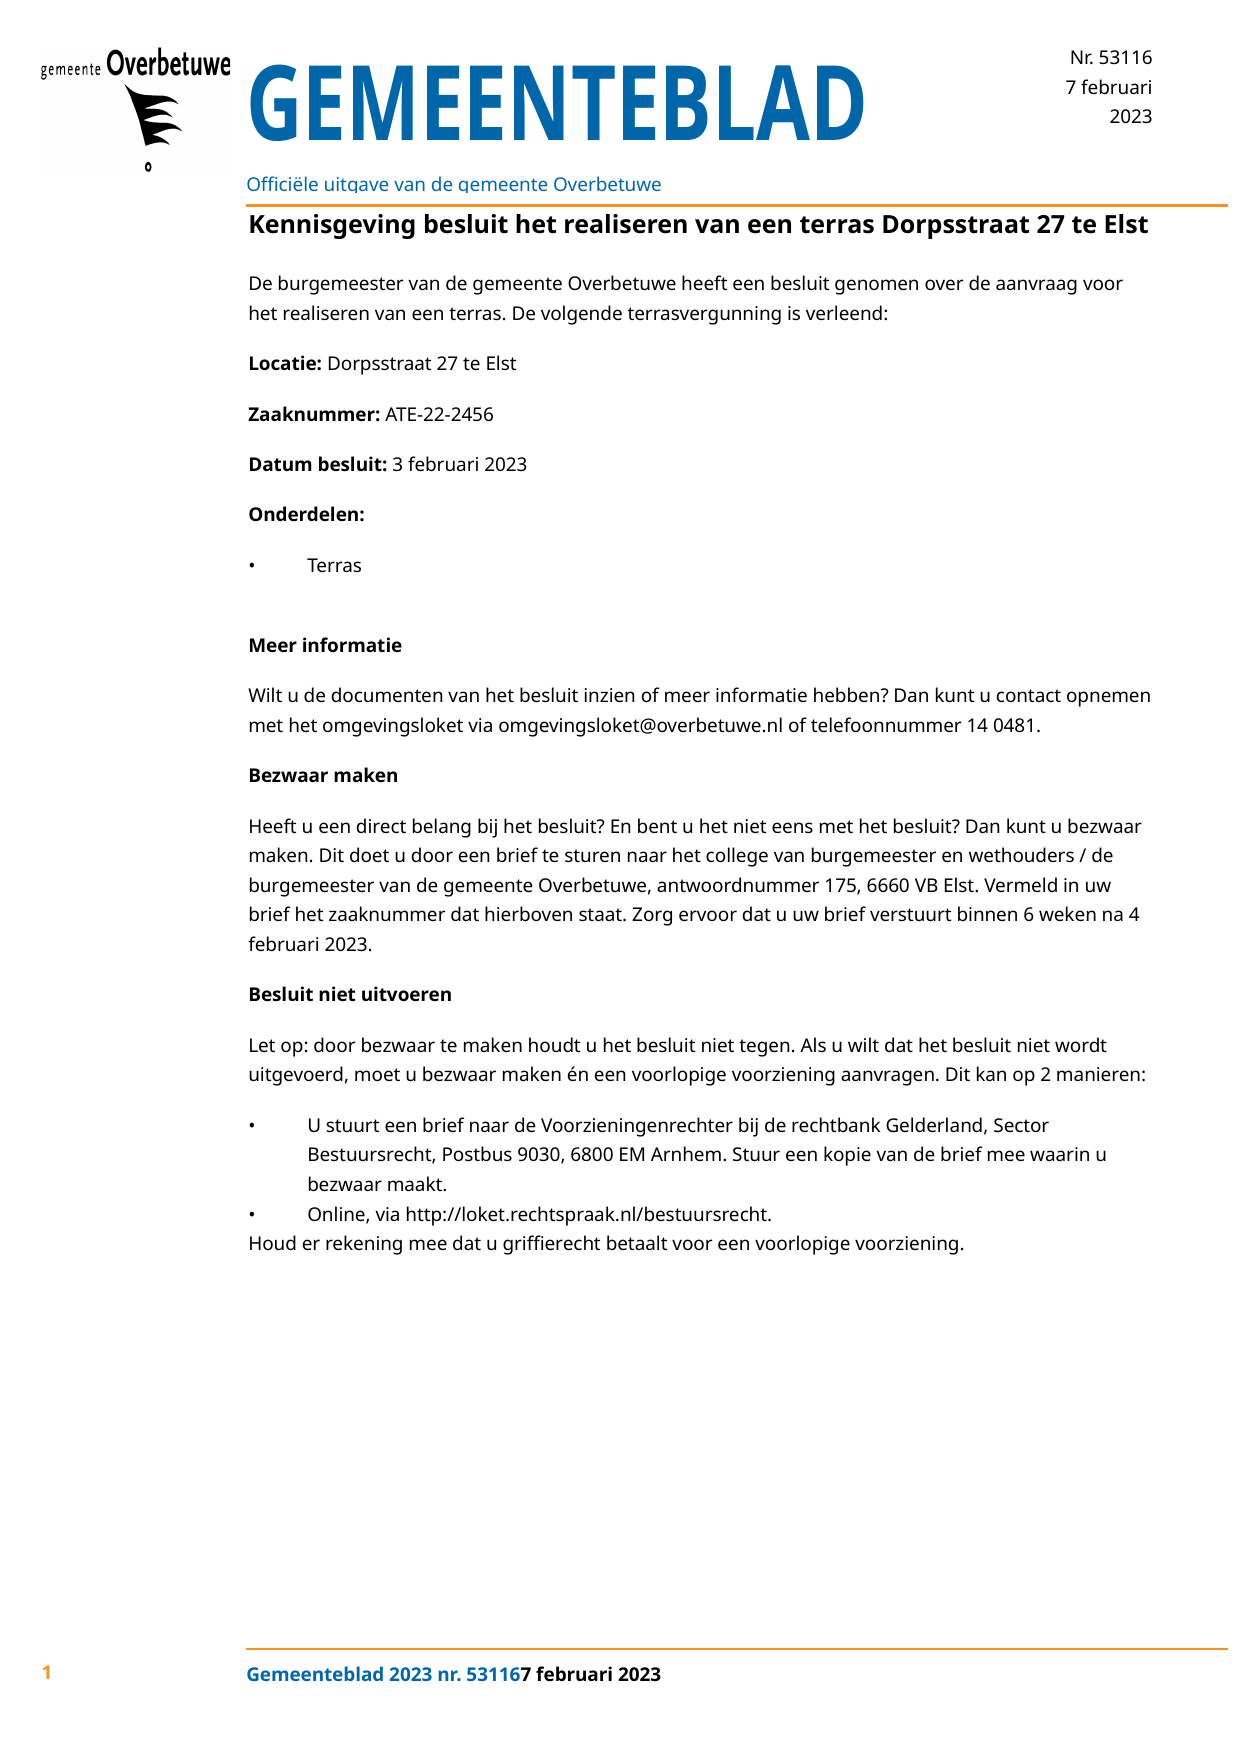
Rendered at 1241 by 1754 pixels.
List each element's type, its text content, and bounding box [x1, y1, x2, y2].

text Meer informatie [248, 632, 1152, 658]
text Heeft u een direct belang bij het besluit? En bent u het niet eens met het besluit? Dan kunt u bezwaar maken. Dit doet u door een brief te sturen naar het college van burgemeester en wethouders / de burgemeester van de gemeente Overbetuwe, antwoordnummer 175, 6660 VB Elst. Vermeld in uw brief het zaaknummer dat hierboven staat. Zorg ervoor dat u uw brief verstuurt binnen 6 weken na 4 februari 2023. [248, 813, 1152, 957]
text Kennisgeving besluit het realiseren van een terras Dorpsstraat 27 te Elst [248, 207, 1152, 241]
list Online, via http://loket.rechtspraak.nl/bestuursrecht. [248, 1201, 1152, 1226]
text Houd er rekening mee dat u griffierecht betaalt voor een voorlopige voorziening. [248, 1230, 1152, 1256]
text Datum besluit: 3 februari 2023 [248, 451, 1152, 477]
text Besluit niet uitvoeren [248, 982, 1152, 1007]
text Wilt u de documenten van het besluit inzien of meer informatie hebben? Dan kunt u contact opnemen met het omgevingsloket via omgevingsloket@overbetuwe.nl of telefoonnummer 14 0481. [248, 682, 1152, 738]
text Onderdelen: [248, 502, 1152, 527]
picture [41, 47, 231, 172]
list U stuurt een brief naar de Voorzieningenrechter bij de rechtbank Gelderland, Sector Bestuursrecht, Postbus 9030, 6800 EM Arnhem. Stuur een kopie van de brief mee waarin u bezwaar maakt. [248, 1112, 1152, 1197]
text Bezwaar maken [248, 762, 1152, 788]
list Terras [248, 552, 1152, 578]
text De burgemeester van de gemeente Overbetuwe heeft een besluit genomen over de aanvraag voor het realiseren van een terras. De volgende terrasvergunning is verleend: [248, 270, 1152, 326]
text Locatie: Dorpsstraat 27 te Elst [248, 350, 1152, 376]
text Zaaknummer: ATE-22-2456 [248, 401, 1152, 426]
text Let op: door bezwaar te maken houdt u het besluit niet tegen. Als u wilt dat het besluit niet wordt uitgevoerd, moet u bezwaar maken én een voorlopige voorziening aanvragen. Dit kan op 2 manieren: [248, 1032, 1152, 1087]
